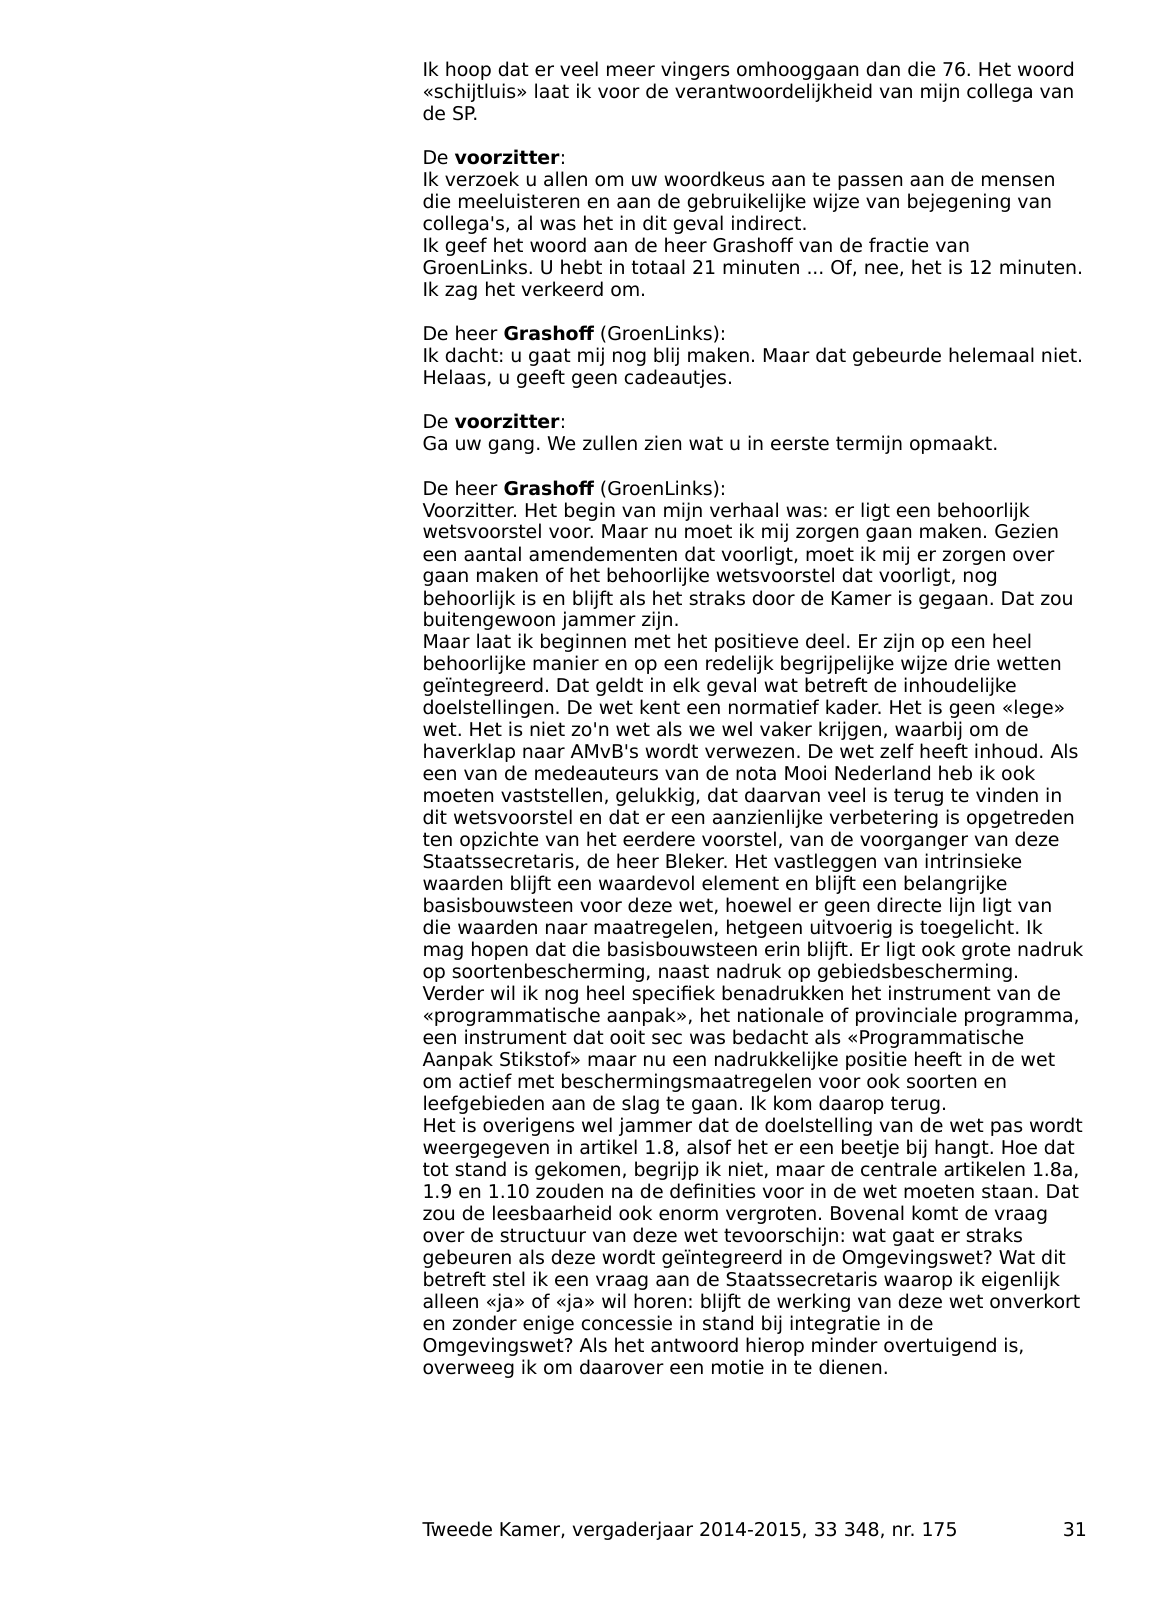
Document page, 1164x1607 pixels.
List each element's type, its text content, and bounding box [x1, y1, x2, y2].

text Maar laat ik beginnen met het positieve deel. Er zijn op een heel behoorlijke manier en op een redelijk begrijpelijke wijze drie wetten geïntegreerd. Dat geldt in elk geval wat betreft de inhoudelijke doelstellingen. De wet kent een normatief kader. Het is geen «lege» wet. Het is niet zo'n wet als we wel vaker krijgen, waarbij om de haverklap naar AMvB's wordt verwezen. De wet zelf heeft inhoud. Als een van de medeauteurs van de nota Mooi Nederland heb ik ook moeten vaststellen, gelukkig, dat daarvan veel is terug te vinden in dit wetsvoorstel en dat er een aanzienlijke verbetering is opgetreden ten opzichte van het eerdere voorstel, van de voorganger van deze Staatssecretaris, de heer Bleker. Het vastleggen van intrinsieke waarden blijft een waardevol element en blijft een belangrijke basisbouwsteen voor deze wet, hoewel er geen directe lijn ligt van die waarden naar maatregelen, hetgeen uitvoerig is toegelicht. Ik mag hopen dat die basisbouwsteen erin blijft. Er ligt ook grote nadruk op soortenbescherming, naast nadruk op gebiedsbescherming. Verder wil ik nog heel specifiek benadrukken het instrument van de «programmatische aanpak», het nationale of provinciale programma, een instrument dat ooit sec was bedacht als «Programmatische Aanpak Stikstof» maar nu een nadrukkelijke positie heeft in de wet om actief met beschermingsmaatregelen voor ook soorten en leefgebieden aan de slag te gaan. Ik kom daarop terug. [422, 631, 1087, 1115]
text Ga uw gang. We zullen zien wat u in eerste termijn opmaakt. [422, 433, 1087, 455]
text De heer Grashoff (GroenLinks): [422, 323, 1087, 345]
text Ik geef het woord aan de heer Grashoff van de fractie van GroenLinks. U hebt in totaal 21 minuten ... Of, nee, het is 12 minuten. Ik zag het verkeerd om. [422, 235, 1087, 301]
text De heer Grashoff (GroenLinks): [422, 477, 1087, 499]
text Ik verzoek u allen om uw woordkeus aan te passen aan de mensen die meeluisteren en aan de gebruikelijke wijze van bejegening van collega's, al was het in dit geval indirect. [422, 169, 1087, 235]
text De voorzitter: [422, 147, 1087, 169]
text Het is overigens wel jammer dat de doelstelling van de wet pas wordt weergegeven in artikel 1.8, alsof het er een beetje bij hangt. Hoe dat tot stand is gekomen, begrijp ik niet, maar de centrale artikelen 1.8a, 1.9 en 1.10 zouden na de definities voor in de wet moeten staan. Dat zou de leesbaarheid ook enorm vergroten. Bovenal komt de vraag over de structuur van deze wet tevoorschijn: wat gaat er straks gebeuren als deze wordt geïntegreerd in de Omgevingswet? Wat dit betreft stel ik een vraag aan de Staatssecretaris waarop ik eigenlijk alleen «ja» of «ja» wil horen: blijft de werking van deze wet onverkort en zonder enige concessie in stand bij integratie in de Omgevingswet? Als het antwoord hierop minder overtuigend is, overweeg ik om daarover een motie in te dienen. [422, 1115, 1087, 1379]
text Ik dacht: u gaat mij nog blij maken. Maar dat gebeurde helemaal niet. Helaas, u geeft geen cadeautjes. [422, 345, 1087, 389]
text De voorzitter: [422, 411, 1087, 433]
text Ik hoop dat er veel meer vingers omhooggaan dan die 76. Het woord «schijtluis» laat ik voor de verantwoordelijkheid van mijn collega van de SP. [422, 59, 1087, 125]
text Voorzitter. Het begin van mijn verhaal was: er ligt een behoorlijk wetsvoorstel voor. Maar nu moet ik mij zorgen gaan maken. Gezien een aantal amendementen dat voorligt, moet ik mij er zorgen over gaan maken of het behoorlijke wetsvoorstel dat voorligt, nog behoorlijk is en blijft als het straks door de Kamer is gegaan. Dat zou buitengewoon jammer zijn. [422, 499, 1087, 631]
